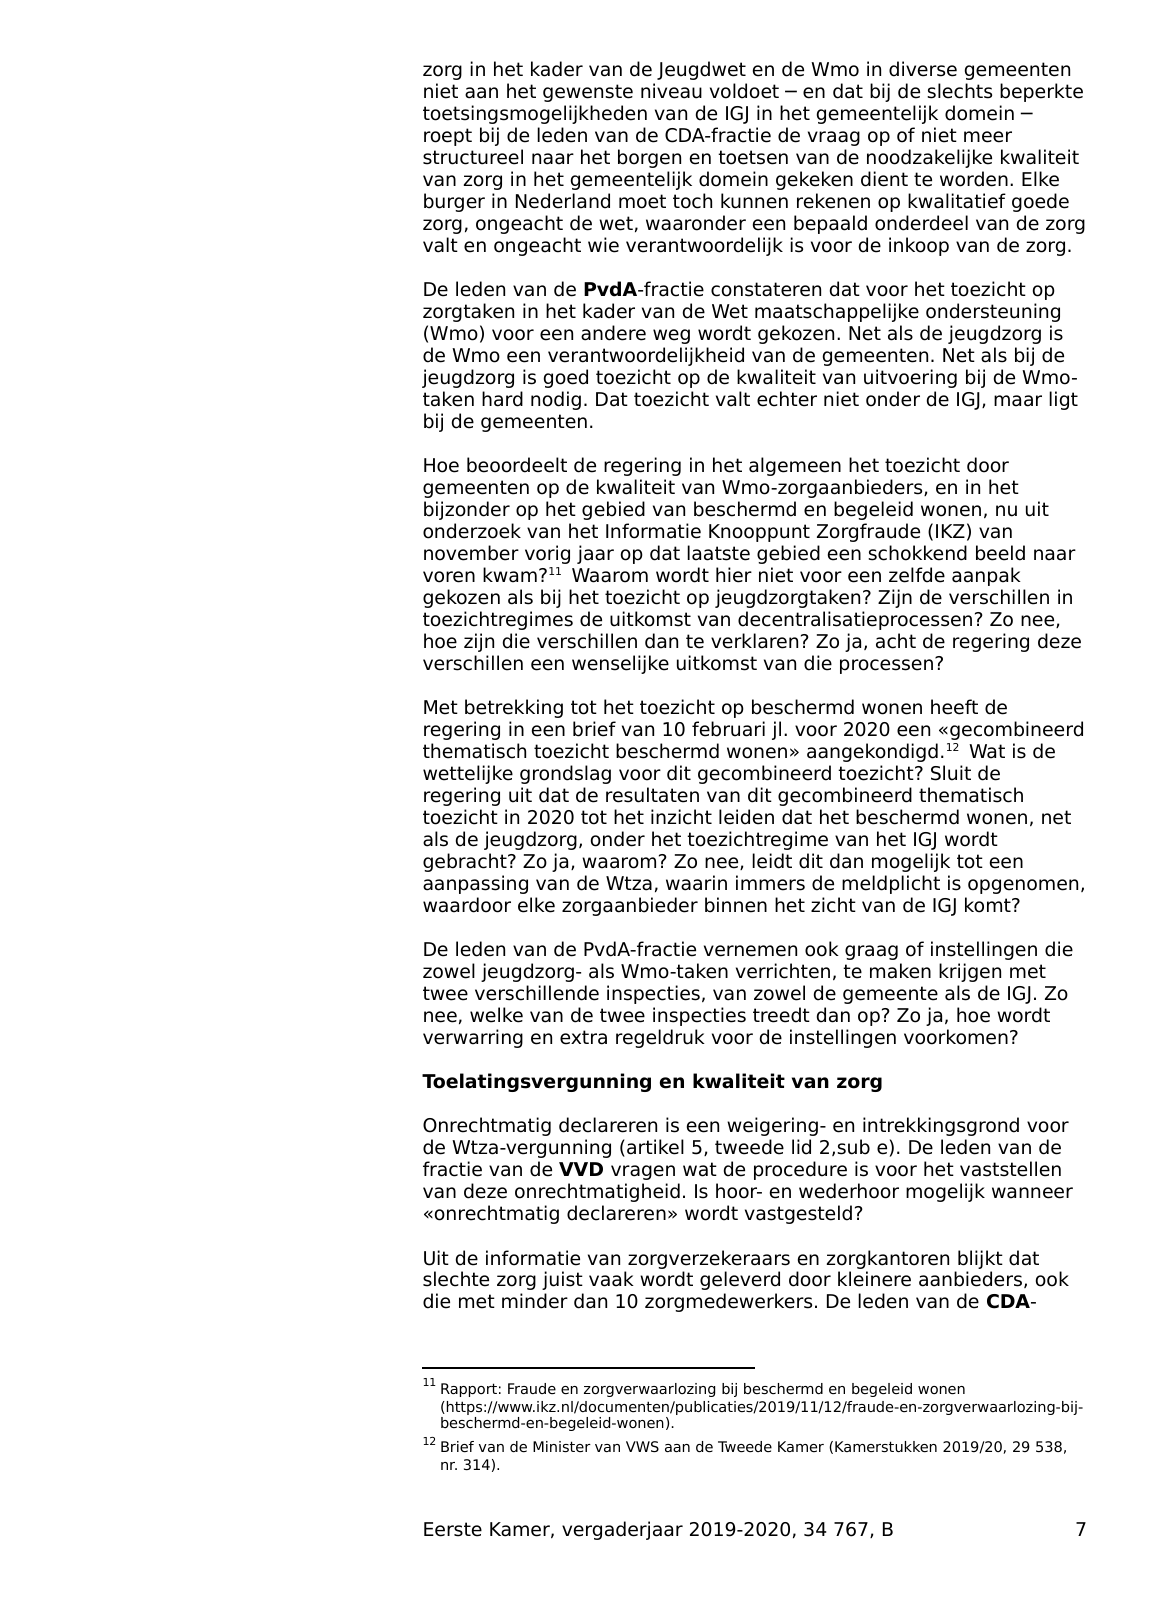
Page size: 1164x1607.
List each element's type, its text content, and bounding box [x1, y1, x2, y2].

text zorg in het kader van de Jeugdwet en de Wmo in diverse gemeenten niet aan het gewenste niveau voldoet ─ en dat bij de slechts beperkte toetsingsmogelijkheden van de IGJ in het gemeentelijk domein ─ roept bij de leden van de CDA-fractie de vraag op of niet meer structureel naar het borgen en toetsen van de noodzakelijke kwaliteit van zorg in het gemeentelijk domein gekeken dient te worden. Elke burger in Nederland moet toch kunnen rekenen op kwalitatief goede zorg, ongeacht de wet, waaronder een bepaald onderdeel van de zorg valt en ongeacht wie verantwoordelijk is voor de inkoop van de zorg. [422, 59, 1087, 257]
text Rapport: Fraude en zorgverwaarlozing bij beschermd en begeleid wonen (https://www.ikz.nl/documenten/publicaties/2019/11/12/fraude-en-zorgverwaarlozing-bij-beschermd-en-begeleid-wonen). [422, 1377, 1087, 1432]
subtitle Toelatingsvergunning en kwaliteit van zorg [422, 1071, 1087, 1093]
text Hoe beoordeelt de regering in het algemeen het toezicht door gemeenten op de kwaliteit van Wmo-zorgaanbieders, en in het bijzonder op het gebied van beschermd en begeleid wonen, nu uit onderzoek van het Informatie Knooppunt Zorgfraude (IKZ) van november vorig jaar op dat laatste gebied een schokkend beeld naar voren kwam? Waarom wordt hier niet voor een zelfde aanpak gekozen als bij het toezicht op jeugdzorgtaken? Zijn de verschillen in toezichtregimes de uitkomst van decentralisatieprocessen? Zo nee, hoe zijn die verschillen dan te verklaren? Zo ja, acht de regering deze verschillen een wenselijke uitkomst van die processen? [422, 455, 1087, 675]
text Uit de informatie van zorgverzekeraars en zorgkantoren blijkt dat slechte zorg juist vaak wordt geleverd door kleinere aanbieders, ook die met minder dan 10 zorgmedewerkers. De leden van de CDA- [422, 1247, 1087, 1313]
text Brief van de Minister van VWS aan de Tweede Kamer (Kamerstukken 2019/20, 29 538, nr. 314). [422, 1435, 1087, 1474]
text De leden van de PvdA-fractie constateren dat voor het toezicht op zorgtaken in het kader van de Wet maatschappelijke ondersteuning (Wmo) voor een andere weg wordt gekozen. Net als de jeugdzorg is de Wmo een verantwoordelijkheid van de gemeenten. Net als bij de jeugdzorg is goed toezicht op de kwaliteit van uitvoering bij de Wmo-taken hard nodig. Dat toezicht valt echter niet onder de IGJ, maar ligt bij de gemeenten. [422, 279, 1087, 433]
text De leden van de PvdA-fractie vernemen ook graag of instellingen die zowel jeugdzorg- als Wmo-taken verrichten, te maken krijgen met twee verschillende inspecties, van zowel de gemeente als de IGJ. Zo nee, welke van de twee inspecties treedt dan op? Zo ja, hoe wordt verwarring en extra regeldruk voor de instellingen voorkomen? [422, 939, 1087, 1049]
text Met betrekking tot het toezicht op beschermd wonen heeft de regering in een brief van 10 februari jl. voor 2020 een «gecombineerd thematisch toezicht beschermd wonen» aangekondigd. Wat is de wettelijke grondslag voor dit gecombineerd toezicht? Sluit de regering uit dat de resultaten van dit gecombineerd thematisch toezicht in 2020 tot het inzicht leiden dat het beschermd wonen, net als de jeugdzorg, onder het toezichtregime van het IGJ wordt gebracht? Zo ja, waarom? Zo nee, leidt dit dan mogelijk tot een aanpassing van de Wtza, waarin immers de meldplicht is opgenomen, waardoor elke zorgaanbieder binnen het zicht van de IGJ komt? [422, 697, 1087, 917]
text Onrechtmatig declareren is een weigering- en intrekkingsgrond voor de Wtza-vergunning (artikel 5, tweede lid 2,sub e). De leden van de fractie van de VVD vragen wat de procedure is voor het vaststellen van deze onrechtmatigheid. Is hoor- en wederhoor mogelijk wanneer «onrechtmatig declareren» wordt vastgesteld? [422, 1115, 1087, 1225]
